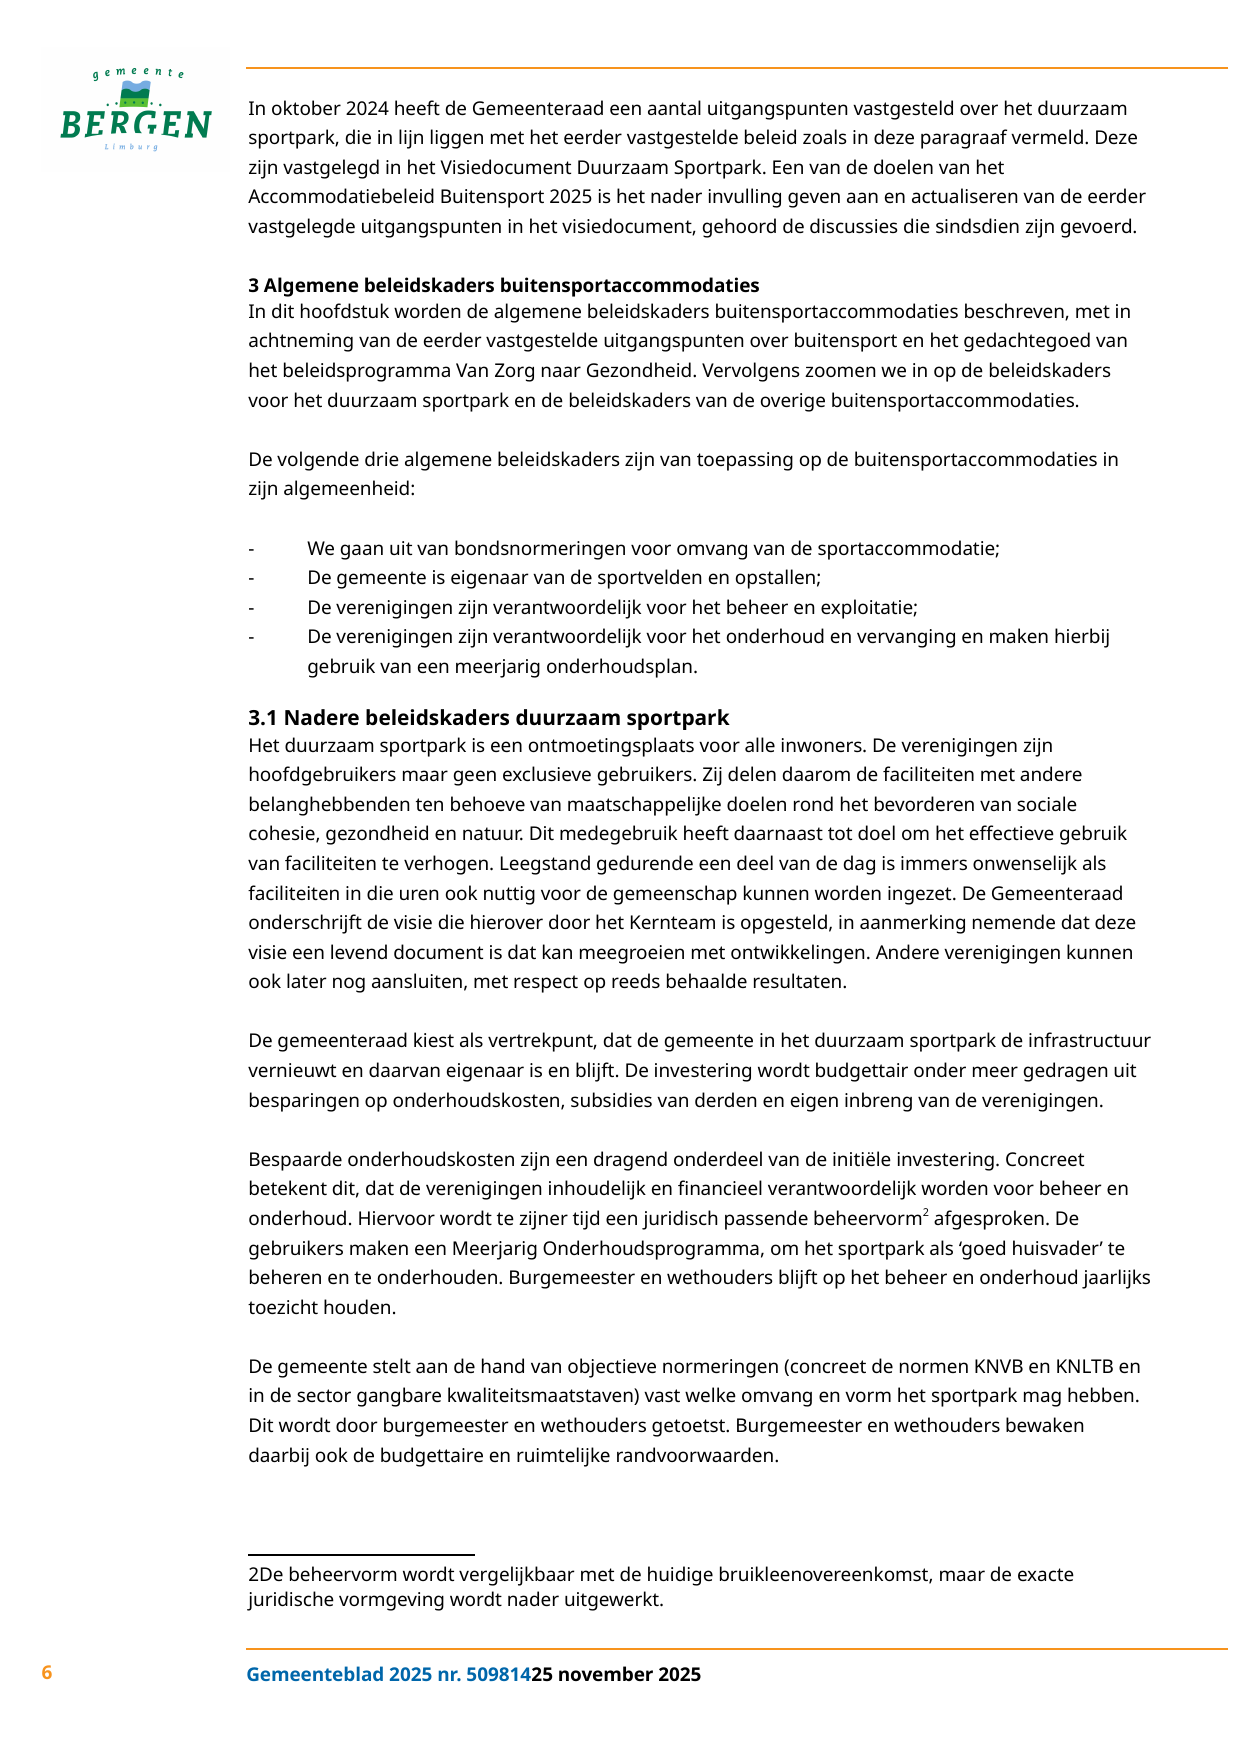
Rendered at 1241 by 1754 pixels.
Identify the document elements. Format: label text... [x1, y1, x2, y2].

list De verenigingen zijn verantwoordelijk voor het beheer en exploitatie; [248, 594, 1152, 619]
text De gemeenteraad kiest als vertrekpunt, dat de gemeente in het duurzaam sportpark de infrastructuur vernieuwt en daarvan eigenaar is en blijft. De investering wordt budgettair onder meer gedragen uit besparingen op onderhoudskosten, subsidies van derden en eigen inbreng van de verenigingen. [248, 1028, 1152, 1113]
text In dit hoofdstuk worden de algemene beleidskaders buitensportaccommodaties beschreven, met in achtneming van de eerder vastgestelde uitgangspunten over buitensport en het gedachtegoed van het beleidsprogramma Van Zorg naar Gezondheid. Vervolgens zoomen we in op de beleidskaders voor het duurzaam sportpark en de beleidskaders van de overige buitensportaccommodaties. [248, 298, 1152, 412]
text De volgende drie algemene beleidskaders zijn van toepassing op de buitensportaccommodaties in zijn algemeenheid: [248, 446, 1152, 501]
text 3 Algemene beleidskaders buitensportaccommodaties [248, 272, 1152, 298]
text Bespaarde onderhoudskosten zijn een dragend onderdeel van de initiële investering. Concreet betekent dit, dat de verenigingen inhoudelijk en financieel verantwoordelijk worden voor beheer en onderhoud. Hiervoor wordt te zijner tijd een juridisch passende beheervorm afgesproken. De gebruikers maken een Meerjarig Onderhoudsprogramma, om het sportpark als ‘goed huisvader’ te beheren en te onderhouden. Burgemeester en wethouders blijft op het beheer en onderhoud jaarlijks toezicht houden. [248, 1146, 1152, 1320]
list We gaan uit van bondsnormeringen voor omvang van de sportaccommodatie; [248, 535, 1152, 560]
text In oktober 2024 heeft de Gemeenteraad een aantal uitgangspunten vastgesteld over het duurzaam sportpark, die in lijn liggen met het eerder vastgestelde beleid zoals in deze paragraaf vermeld. Deze zijn vastgelegd in het Visiedocument Duurzaam Sportpark. Een van de doelen van het Accommodatiebeleid Buitensport 2025 is het nader invulling geven aan en actualiseren van de eerder vastgelegde uitgangspunten in het visiedocument, gehoord de discussies die sindsdien zijn gevoerd. [248, 95, 1152, 239]
text De gemeente stelt aan de hand van objectieve normeringen (concreet de normen KNVB en KNLTB en in de sector gangbare kwaliteitsmaatstaven) vast welke omvang en vorm het sportpark mag hebben. Dit wordt door burgemeester en wethouders getoetst. Burgemeester en wethouders bewaken daarbij ook de budgettaire en ruimtelijke randvoorwaarden. [248, 1353, 1152, 1468]
picture [41, 47, 231, 172]
list De gemeente is eigenaar van de sportvelden en opstallen; [248, 564, 1152, 590]
list De verenigingen zijn verantwoordelijk voor het onderhoud en vervanging en maken hierbij gebruik van een meerjarig onderhoudsplan. [248, 623, 1152, 679]
text De beheervorm wordt vergelijkbaar met de huidige bruikleenovereenkomst, maar de exacte juridische vormgeving wordt nader uitgewerkt. [248, 1561, 1152, 1612]
text Het duurzaam sportpark is een ontmoetingsplaats voor alle inwoners. De verenigingen zijn hoofdgebruikers maar geen exclusieve gebruikers. Zij delen daarom de faciliteiten met andere belanghebbenden ten behoeve van maatschappelijke doelen rond het bevorderen van sociale cohesie, gezondheid en natuur. Dit medegebruik heeft daarnaast tot doel om het effectieve gebruik van faciliteiten te verhogen. Leegstand gedurende een deel van de dag is immers onwenselijk als faciliteiten in die uren ook nuttig voor de gemeenschap kunnen worden ingezet. De Gemeenteraad onderschrijft de visie die hierover door het Kernteam is opgesteld, in aanmerking nemende dat deze visie een levend document is dat kan meegroeien met ontwikkelingen. Andere verenigingen kunnen ook later nog aansluiten, met respect op reeds behaalde resultaten. [248, 732, 1152, 994]
text 3.1 Nadere beleidskaders duurzaam sportpark [248, 703, 1152, 732]
